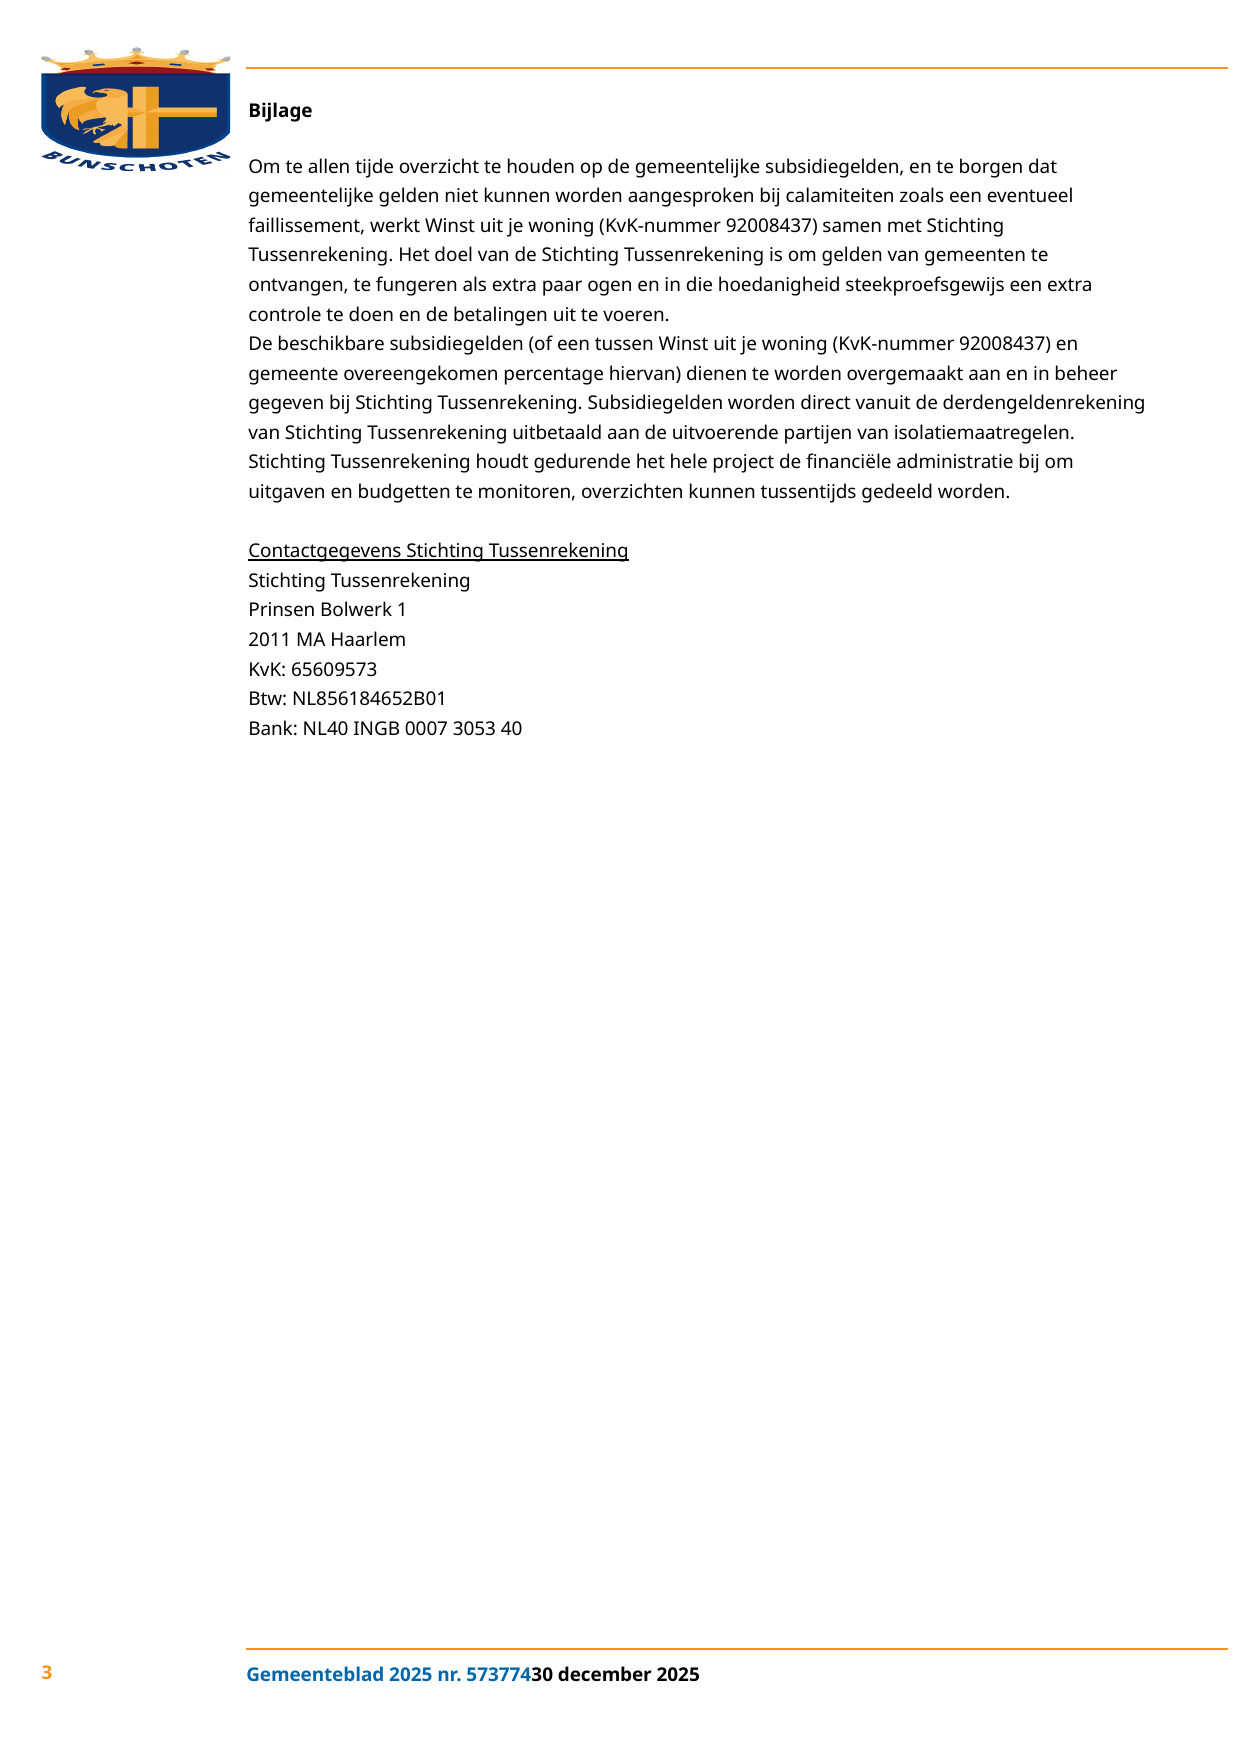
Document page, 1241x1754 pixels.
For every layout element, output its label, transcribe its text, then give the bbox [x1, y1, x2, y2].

picture [41, 47, 231, 172]
text Bank: NL40 INGB 0007 3053 40 [248, 715, 1152, 741]
text Prinsen Bolwerk 1 [248, 597, 1152, 622]
text Bijlage [248, 95, 1152, 123]
text Stichting Tussenrekening [248, 567, 1152, 593]
text De beschikbare subsidiegelden (of een tussen Winst uit je woning (KvK-nummer 92008437) en gemeente overeengekomen percentage hiervan) dienen te worden overgemaakt aan en in beheer gegeven bij Stichting Tussenrekening. Subsidiegelden worden direct vanuit de derdengeldenrekening van Stichting Tussenrekening uitbetaald aan de uitvoerende partijen van isolatiemaatregelen. Stichting Tussenrekening houdt gedurende het hele project de financiële administratie bij om uitgaven en budgetten te monitoren, overzichten kunnen tussentijds gedeeld worden. [248, 330, 1152, 504]
text Om te allen tijde overzicht te houden op de gemeentelijke subsidiegelden, en te borgen dat gemeentelijke gelden niet kunnen worden aangesproken bij calamiteiten zoals een eventueel faillissement, werkt Winst uit je woning (KvK-nummer 92008437) samen met Stichting Tussenrekening. Het doel van de Stichting Tussenrekening is om gelden van gemeenten te ontvangen, te fungeren als extra paar ogen en in die hoedanigheid steekproefsgewijs een extra controle te doen en de betalingen uit te voeren. [248, 153, 1152, 327]
text 2011 MA Haarlem [248, 626, 1152, 652]
text KvK: 65609573 [248, 656, 1152, 682]
text Btw: NL856184652B01 [248, 685, 1152, 711]
text Contactgegevens Stichting Tussenrekening [248, 537, 1152, 563]
